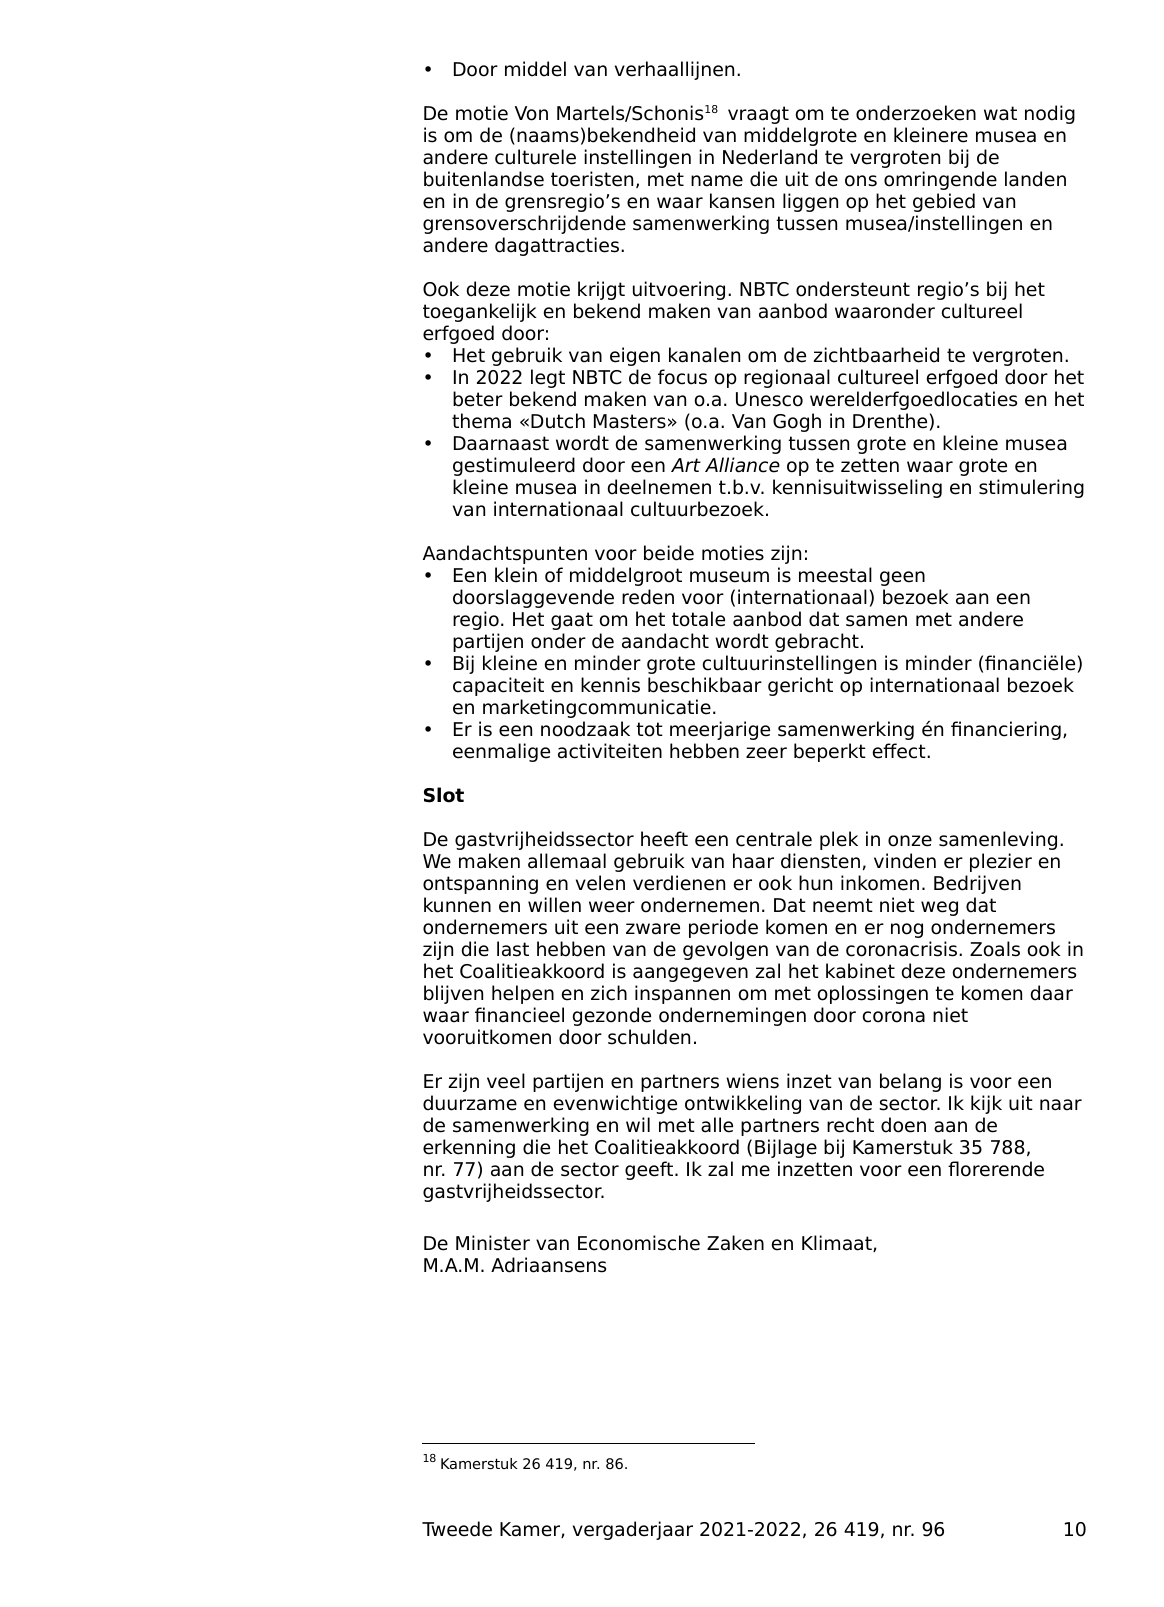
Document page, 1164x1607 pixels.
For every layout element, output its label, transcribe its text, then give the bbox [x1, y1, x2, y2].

text De motie Von Martels/Schonis vraagt om te onderzoeken wat nodig is om de (naams)bekendheid van middelgrote en kleinere musea en andere culturele instellingen in Nederland te vergroten bij de buitenlandse toeristen, met name die uit de ons omringende landen en in de grensregio’s en waar kansen liggen op het gebied van grensoverschrijdende samenwerking tussen musea/instellingen en andere dagattracties. [422, 103, 1087, 257]
text De Minister van Economische Zaken en Klimaat, M.A.M. Adriaansens [422, 1233, 1087, 1277]
text De gastvrijheidssector heeft een centrale plek in onze samenleving. We maken allemaal gebruik van haar diensten, vinden er plezier en ontspanning en velen verdienen er ook hun inkomen. Bedrijven kunnen en willen weer ondernemen. Dat neemt niet weg dat ondernemers uit een zware periode komen en er nog ondernemers zijn die last hebben van de gevolgen van de coronacrisis. Zoals ook in het Coalitieakkoord is aangegeven zal het kabinet deze ondernemers blijven helpen en zich inspannen om met oplossingen te komen daar waar financieel gezonde ondernemingen door corona niet vooruitkomen door schulden. [422, 829, 1087, 1049]
subtitle Slot [422, 785, 1087, 807]
text Aandachtspunten voor beide moties zijn: [422, 543, 1087, 565]
text • Door middel van verhaallijnen. [422, 59, 1087, 81]
text • Daarnaast wordt de samenwerking tussen grote en kleine musea gestimuleerd door een Art Alliance op te zetten waar grote en kleine musea in deelnemen t.b.v. kennisuitwisseling en stimulering van internationaal cultuurbezoek. [422, 433, 1087, 521]
text Kamerstuk 26 419, nr. 86. [422, 1452, 1087, 1474]
text • Er is een noodzaak tot meerjarige samenwerking én financiering, eenmalige activiteiten hebben zeer beperkt effect. [422, 719, 1087, 763]
text • Het gebruik van eigen kanalen om de zichtbaarheid te vergroten. [422, 345, 1087, 367]
text Er zijn veel partijen en partners wiens inzet van belang is voor een duurzame en evenwichtige ontwikkeling van de sector. Ik kijk uit naar de samenwerking en wil met alle partners recht doen aan de erkenning die het Coalitieakkoord (Bijlage bij Kamerstuk 35 788, nr. 77) aan de sector geeft. Ik zal me inzetten voor een florerende gastvrijheidssector. [422, 1071, 1087, 1203]
text • In 2022 legt NBTC de focus op regionaal cultureel erfgoed door het beter bekend maken van o.a. Unesco werelderfgoedlocaties en het thema «Dutch Masters» (o.a. Van Gogh in Drenthe). [422, 367, 1087, 433]
text • Bij kleine en minder grote cultuurinstellingen is minder (financiële) capaciteit en kennis beschikbaar gericht op internationaal bezoek en marketingcommunicatie. [422, 653, 1087, 719]
text • Een klein of middelgroot museum is meestal geen doorslaggevende reden voor (internationaal) bezoek aan een regio. Het gaat om het totale aanbod dat samen met andere partijen onder de aandacht wordt gebracht. [422, 565, 1087, 653]
text Ook deze motie krijgt uitvoering. NBTC ondersteunt regio’s bij het toegankelijk en bekend maken van aanbod waaronder cultureel erfgoed door: [422, 279, 1087, 345]
